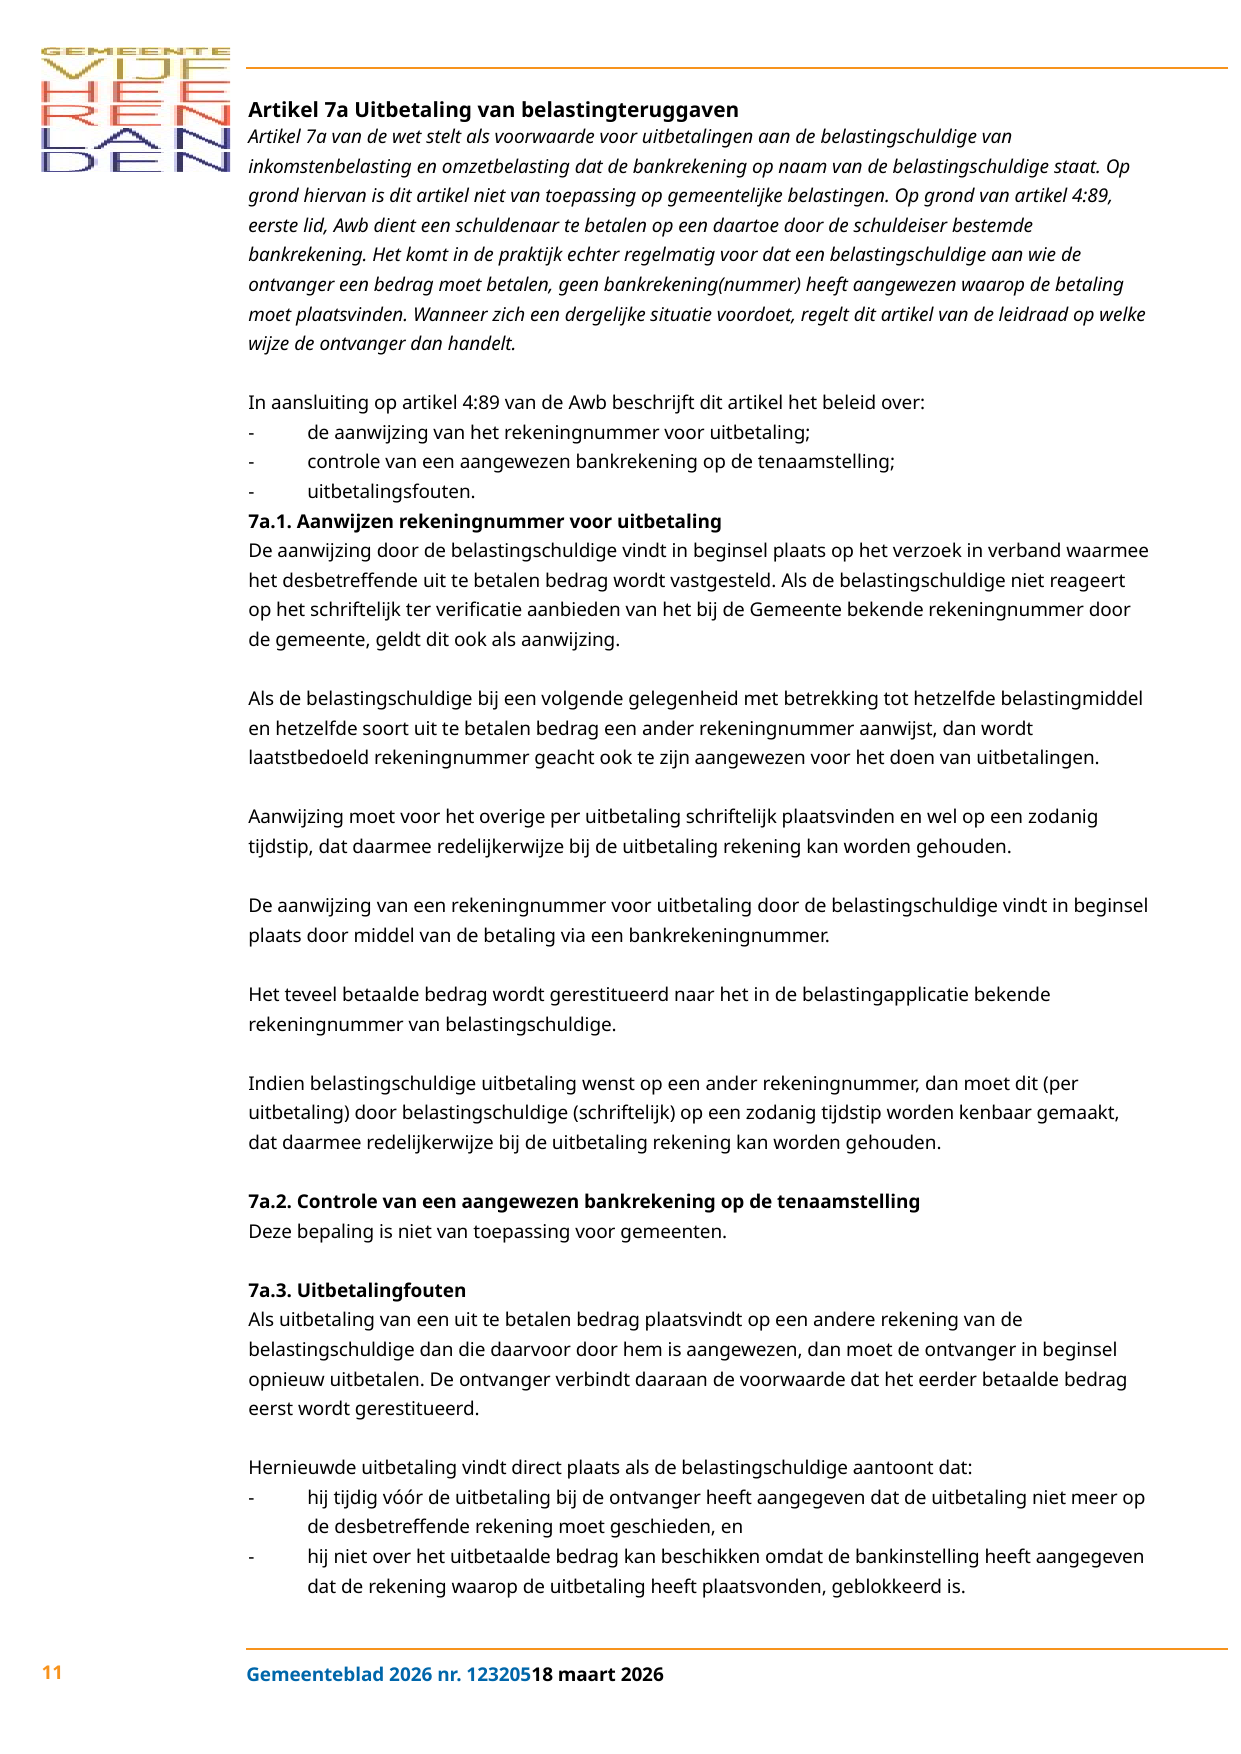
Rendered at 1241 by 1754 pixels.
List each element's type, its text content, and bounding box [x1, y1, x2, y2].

text Hernieuwde uitbetaling vindt direct plaats als de belastingschuldige aantoont dat: [248, 1454, 1152, 1480]
text De aanwijzing van een rekeningnummer voor uitbetaling door de belastingschuldige vindt in beginsel plaats door middel van de betaling via een bankrekeningnummer. [248, 892, 1152, 948]
list hij niet over het uitbetaalde bedrag kan beschikken omdat de bankinstelling heeft aangegeven dat de rekening waarop de uitbetaling heeft plaatsvonden, geblokkeerd is. [248, 1543, 1152, 1598]
picture [41, 47, 231, 172]
list de aanwijzing van het rekeningnummer voor uitbetaling; [248, 419, 1152, 445]
text Het teveel betaalde bedrag wordt gerestitueerd naar het in de belastingapplicatie bekende rekeningnummer van belastingschuldige. [248, 981, 1152, 1036]
text Als uitbetaling van een uit te betalen bedrag plaatsvindt op een andere rekening van de belastingschuldige dan die daarvoor door hem is aangewezen, dan moet de ontvanger in beginsel opnieuw uitbetalen. De ontvanger verbindt daaraan de voorwaarde dat het eerder betaalde bedrag eerst wordt gerestitueerd. [248, 1307, 1152, 1421]
text Artikel 7a Uitbetaling van belastingteruggaven [248, 95, 1152, 123]
list hij tijdig vóór de uitbetaling bij de ontvanger heeft aangegeven dat de uitbetaling niet meer op de desbetreffende rekening moet geschieden, en [248, 1484, 1152, 1539]
list uitbetalingsfouten. [248, 478, 1152, 504]
text 7a.3. Uitbetalingfouten [248, 1277, 1152, 1303]
text Deze bepaling is niet van toepassing voor gemeenten. [248, 1218, 1152, 1243]
text In aansluiting op artikel 4:89 van de Awb beschrijft dit artikel het beleid over: [248, 389, 1152, 415]
text Artikel 7a van de wet stelt als voorwaarde voor uitbetalingen aan de belastingschuldige van inkomstenbelasting en omzetbelasting dat de bankrekening op naam van de belastingschuldige staat. Op grond hiervan is dit artikel niet van toepassing op gemeentelijke belastingen. Op grond van artikel 4:89, eerste lid, Awb dient een schuldenaar te betalen op een daartoe door de schuldeiser bestemde bankrekening. Het komt in de praktijk echter regelmatig voor dat een belastingschuldige aan wie de ontvanger een bedrag moet betalen, geen bankrekening(nummer) heeft aangewezen waarop de betaling moet plaatsvinden. Wanneer zich een dergelijke situatie voordoet, regelt dit artikel van de leidraad op welke wijze de ontvanger dan handelt. [248, 123, 1152, 356]
text 7a.1. Aanwijzen rekeningnummer voor uitbetaling [248, 508, 1152, 533]
text De aanwijzing door de belastingschuldige vindt in beginsel plaats op het verzoek in verband waarmee het desbetreffende uit te betalen bedrag wordt vastgesteld. Als de belastingschuldige niet reageert op het schriftelijk ter verificatie aanbieden van het bij de Gemeente bekende rekeningnummer door de gemeente, geldt dit ook als aanwijzing. [248, 537, 1152, 652]
text Als de belastingschuldige bij een volgende gelegenheid met betrekking tot hetzelfde belastingmiddel en hetzelfde soort uit te betalen bedrag een ander rekeningnummer aanwijst, dan wordt laatstbedoeld rekeningnummer geacht ook te zijn aangewezen voor het doen van uitbetalingen. [248, 685, 1152, 770]
text Aanwijzing moet voor het overige per uitbetaling schriftelijk plaatsvinden en wel op een zodanig tijdstip, dat daarmee redelijkerwijze bij de uitbetaling rekening kan worden gehouden. [248, 804, 1152, 859]
text Indien belastingschuldige uitbetaling wenst op een ander rekeningnummer, dan moet dit (per uitbetaling) door belastingschuldige (schriftelijk) op een zodanig tijdstip worden kenbaar gemaakt, dat daarmee redelijkerwijze bij de uitbetaling rekening kan worden gehouden. [248, 1070, 1152, 1155]
list controle van een aangewezen bankrekening op de tenaamstelling; [248, 449, 1152, 474]
text 7a.2. Controle van een aangewezen bankrekening op de tenaamstelling [248, 1188, 1152, 1214]
